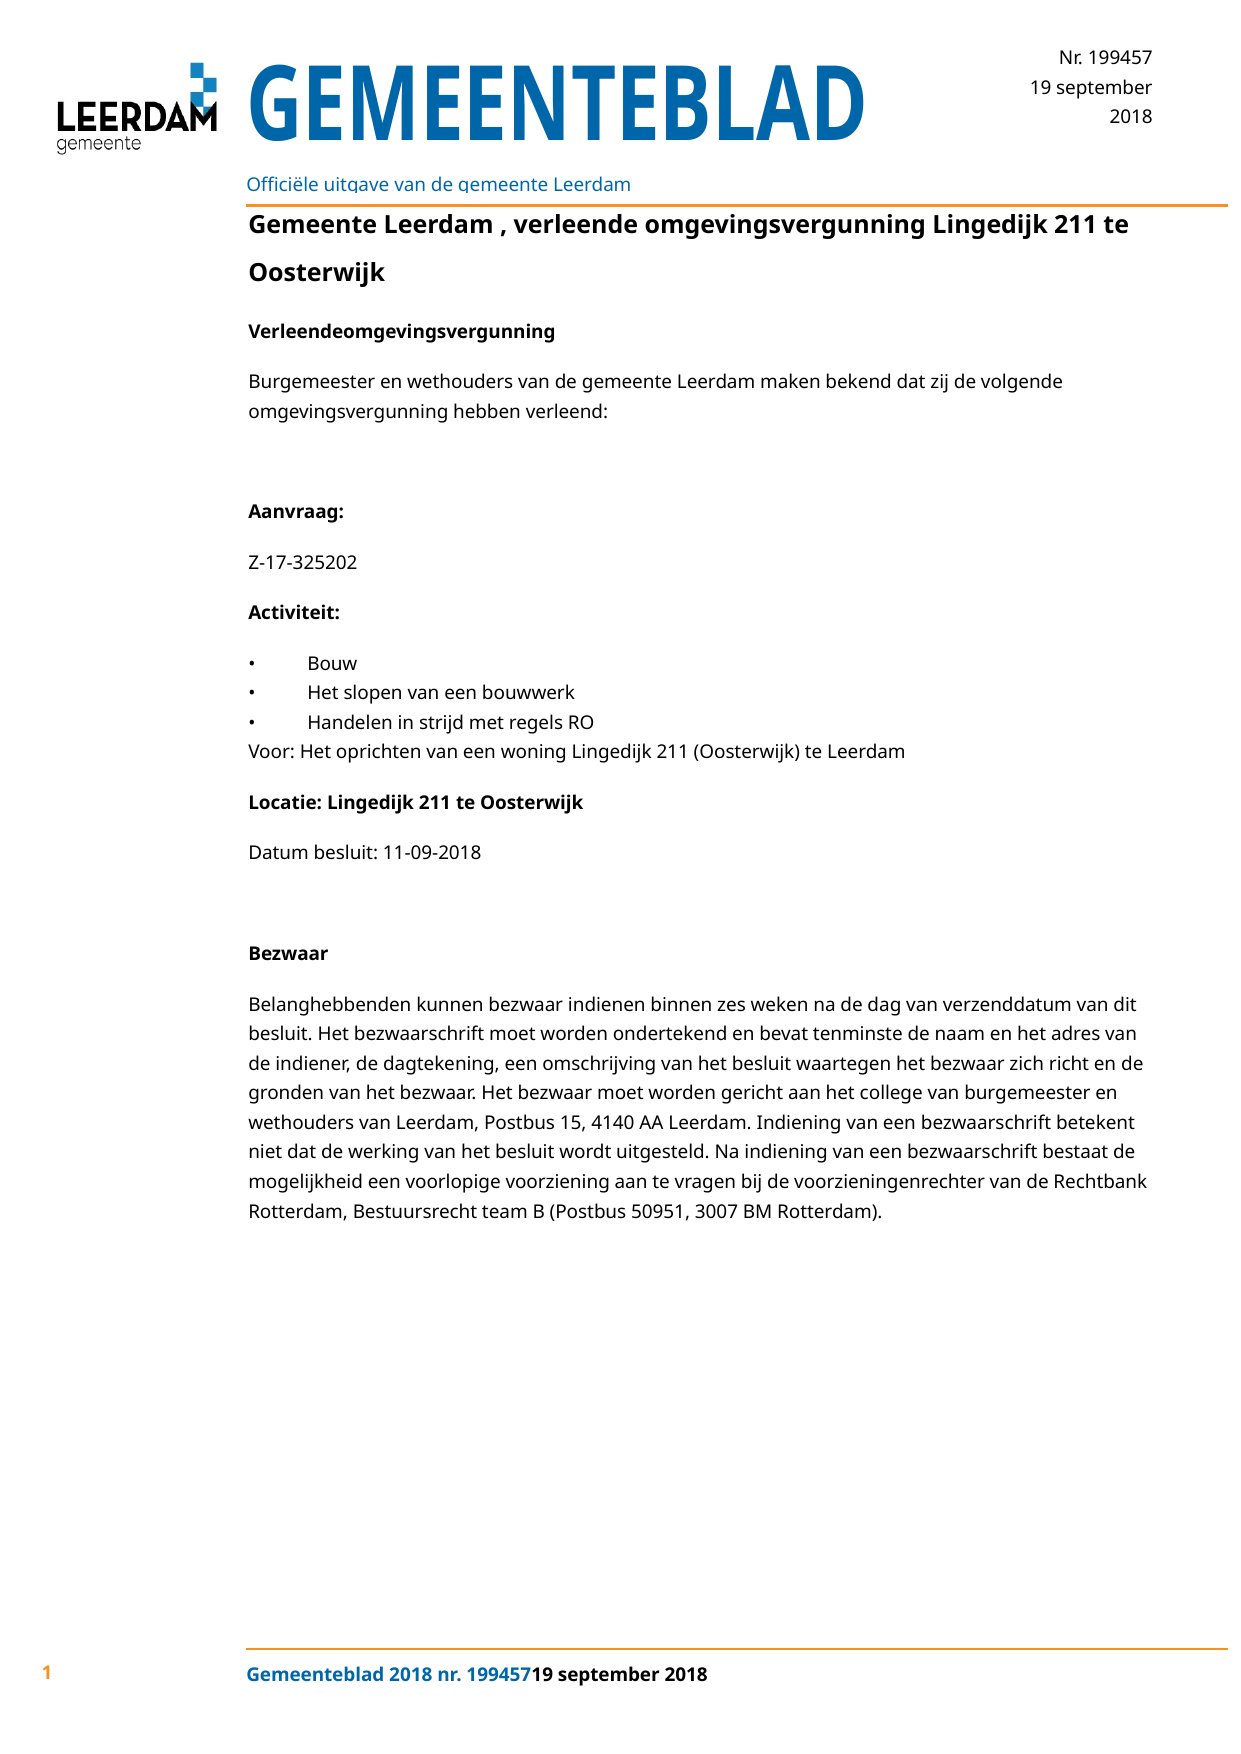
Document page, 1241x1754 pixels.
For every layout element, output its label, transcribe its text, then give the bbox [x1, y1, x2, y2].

text Verleendeomgevingsvergunning [248, 318, 1152, 344]
text Gemeente Leerdam , verleende omgevingsvergunning Lingedijk 211 te Oosterwijk [248, 207, 1152, 288]
text Burgemeester en wethouders van de gemeente Leerdam maken bekend dat zij de volgende omgevingsvergunning hebben verleend: [248, 368, 1152, 424]
list Bouw [248, 650, 1152, 676]
text Locatie: Lingedijk 211 te Oosterwijk [248, 789, 1152, 815]
text Aanvraag: [248, 499, 1152, 524]
text Voor: Het oprichten van een woning Lingedijk 211 (Oosterwijk) te Leerdam [248, 739, 1152, 764]
list Handelen in strijd met regels RO [248, 709, 1152, 735]
text Activiteit: [248, 599, 1152, 625]
list Het slopen van een bouwwerk [248, 679, 1152, 705]
text Belanghebbenden kunnen bezwaar indienen binnen zes weken na de dag van verzenddatum van dit besluit. Het bezwaarschrift moet worden ondertekend en bevat tenminste de naam en het adres van de indiener, de dagtekening, een omschrijving van het besluit waartegen het bezwaar zich richt en de gronden van het bezwaar. Het bezwaar moet worden gericht aan het college van burgemeester en wethouders van Leerdam, Postbus 15, 4140 AA Leerdam. Indiening van een bezwaarschrift betekent niet dat de werking van het besluit wordt uitgesteld. Na indiening van een bezwaarschrift bestaat de mogelijkheid een voorlopige voorziening aan te vragen bij de voorzieningenrechter van de Rechtbank Rotterdam, Bestuursrecht team B (Postbus 50951, 3007 BM Rotterdam). [248, 991, 1152, 1224]
text Bezwaar [248, 940, 1152, 966]
picture [41, 47, 231, 172]
text Z-17-325202 [248, 549, 1152, 575]
text Datum besluit: 11-09-2018 [248, 839, 1152, 865]
